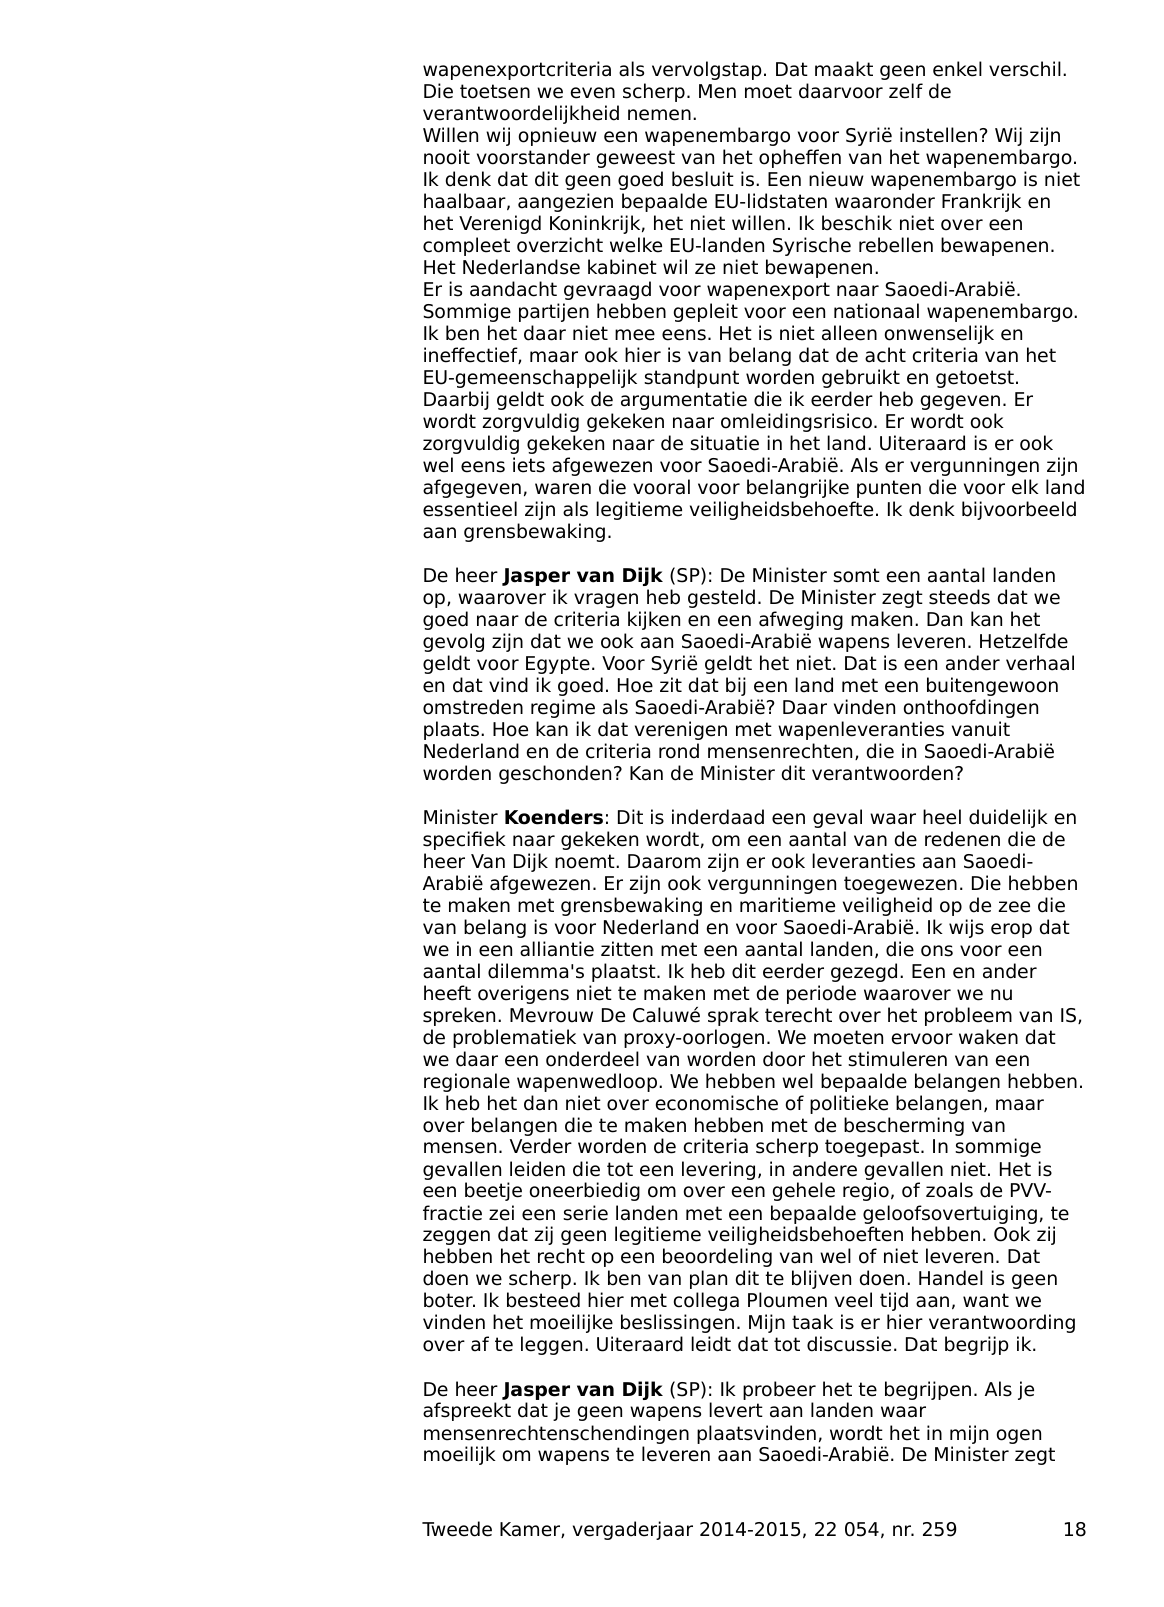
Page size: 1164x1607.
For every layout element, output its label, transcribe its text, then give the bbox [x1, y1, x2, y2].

text wapenexportcriteria als vervolgstap. Dat maakt geen enkel verschil. Die toetsen we even scherp. Men moet daarvoor zelf de verantwoordelijkheid nemen. [422, 59, 1087, 125]
text De heer Jasper van Dijk (SP): De Minister somt een aantal landen op, waarover ik vragen heb gesteld. De Minister zegt steeds dat we goed naar de criteria kijken en een afweging maken. Dan kan het gevolg zijn dat we ook aan Saoedi-Arabië wapens leveren. Hetzelfde geldt voor Egypte. Voor Syrië geldt het niet. Dat is een ander verhaal en dat vind ik goed. Hoe zit dat bij een land met een buitengewoon omstreden regime als Saoedi-Arabië? Daar vinden onthoofdingen plaats. Hoe kan ik dat verenigen met wapenleveranties vanuit Nederland en de criteria rond mensenrechten, die in Saoedi-Arabië worden geschonden? Kan de Minister dit verantwoorden? [422, 565, 1087, 784]
text Minister Koenders: Dit is inderdaad een geval waar heel duidelijk en specifiek naar gekeken wordt, om een aantal van de redenen die de heer Van Dijk noemt. Daarom zijn er ook leveranties aan Saoedi-Arabië afgewezen. Er zijn ook vergunningen toegewezen. Die hebben te maken met grensbewaking en maritieme veiligheid op de zee die van belang is voor Nederland en voor Saoedi-Arabië. Ik wijs erop dat we in een alliantie zitten met een aantal landen, die ons voor een aantal dilemma's plaatst. Ik heb dit eerder gezegd. Een en ander heeft overigens niet te maken met de periode waarover we nu spreken. Mevrouw De Caluwé sprak terecht over het probleem van IS, de problematiek van proxy-oorlogen. We moeten ervoor waken dat we daar een onderdeel van worden door het stimuleren van een regionale wapenwedloop. We hebben wel bepaalde belangen hebben. Ik heb het dan niet over economische of politieke belangen, maar over belangen die te maken hebben met de bescherming van mensen. Verder worden de criteria scherp toegepast. In sommige gevallen leiden die tot een levering, in andere gevallen niet. Het is een beetje oneerbiedig om over een gehele regio, of zoals de PVV-fractie zei een serie landen met een bepaalde geloofsovertuiging, te zeggen dat zij geen legitieme veiligheidsbehoeften hebben. Ook zij hebben het recht op een beoordeling van wel of niet leveren. Dat doen we scherp. Ik ben van plan dit te blijven doen. Handel is geen boter. Ik besteed hier met collega Ploumen veel tijd aan, want we vinden het moeilijke beslissingen. Mijn taak is er hier verantwoording over af te leggen. Uiteraard leidt dat tot discussie. Dat begrijp ik. [422, 807, 1087, 1356]
text Er is aandacht gevraagd voor wapenexport naar Saoedi-Arabië. Sommige partijen hebben gepleit voor een nationaal wapenembargo. Ik ben het daar niet mee eens. Het is niet alleen onwenselijk en ineffectief, maar ook hier is van belang dat de acht criteria van het EU-gemeenschappelijk standpunt worden gebruikt en getoetst. Daarbij geldt ook de argumentatie die ik eerder heb gegeven. Er wordt zorgvuldig gekeken naar omleidingsrisico. Er wordt ook zorgvuldig gekeken naar de situatie in het land. Uiteraard is er ook wel eens iets afgewezen voor Saoedi-Arabië. Als er vergunningen zijn afgegeven, waren die vooral voor belangrijke punten die voor elk land essentieel zijn als legitieme veiligheidsbehoefte. Ik denk bijvoorbeeld aan grensbewaking. [422, 279, 1087, 543]
text De heer Jasper van Dijk (SP): Ik probeer het te begrijpen. Als je afspreekt dat je geen wapens levert aan landen waar mensenrechtenschendingen plaatsvinden, wordt het in mijn ogen moeilijk om wapens te leveren aan Saoedi-Arabië. De Minister zegt [422, 1378, 1087, 1466]
text Willen wij opnieuw een wapenembargo voor Syrië instellen? Wij zijn nooit voorstander geweest van het opheffen van het wapenembargo. Ik denk dat dit geen goed besluit is. Een nieuw wapenembargo is niet haalbaar, aangezien bepaalde EU-lidstaten waaronder Frankrijk en het Verenigd Koninkrijk, het niet willen. Ik beschik niet over een compleet overzicht welke EU-landen Syrische rebellen bewapenen. Het Nederlandse kabinet wil ze niet bewapenen. [422, 125, 1087, 279]
